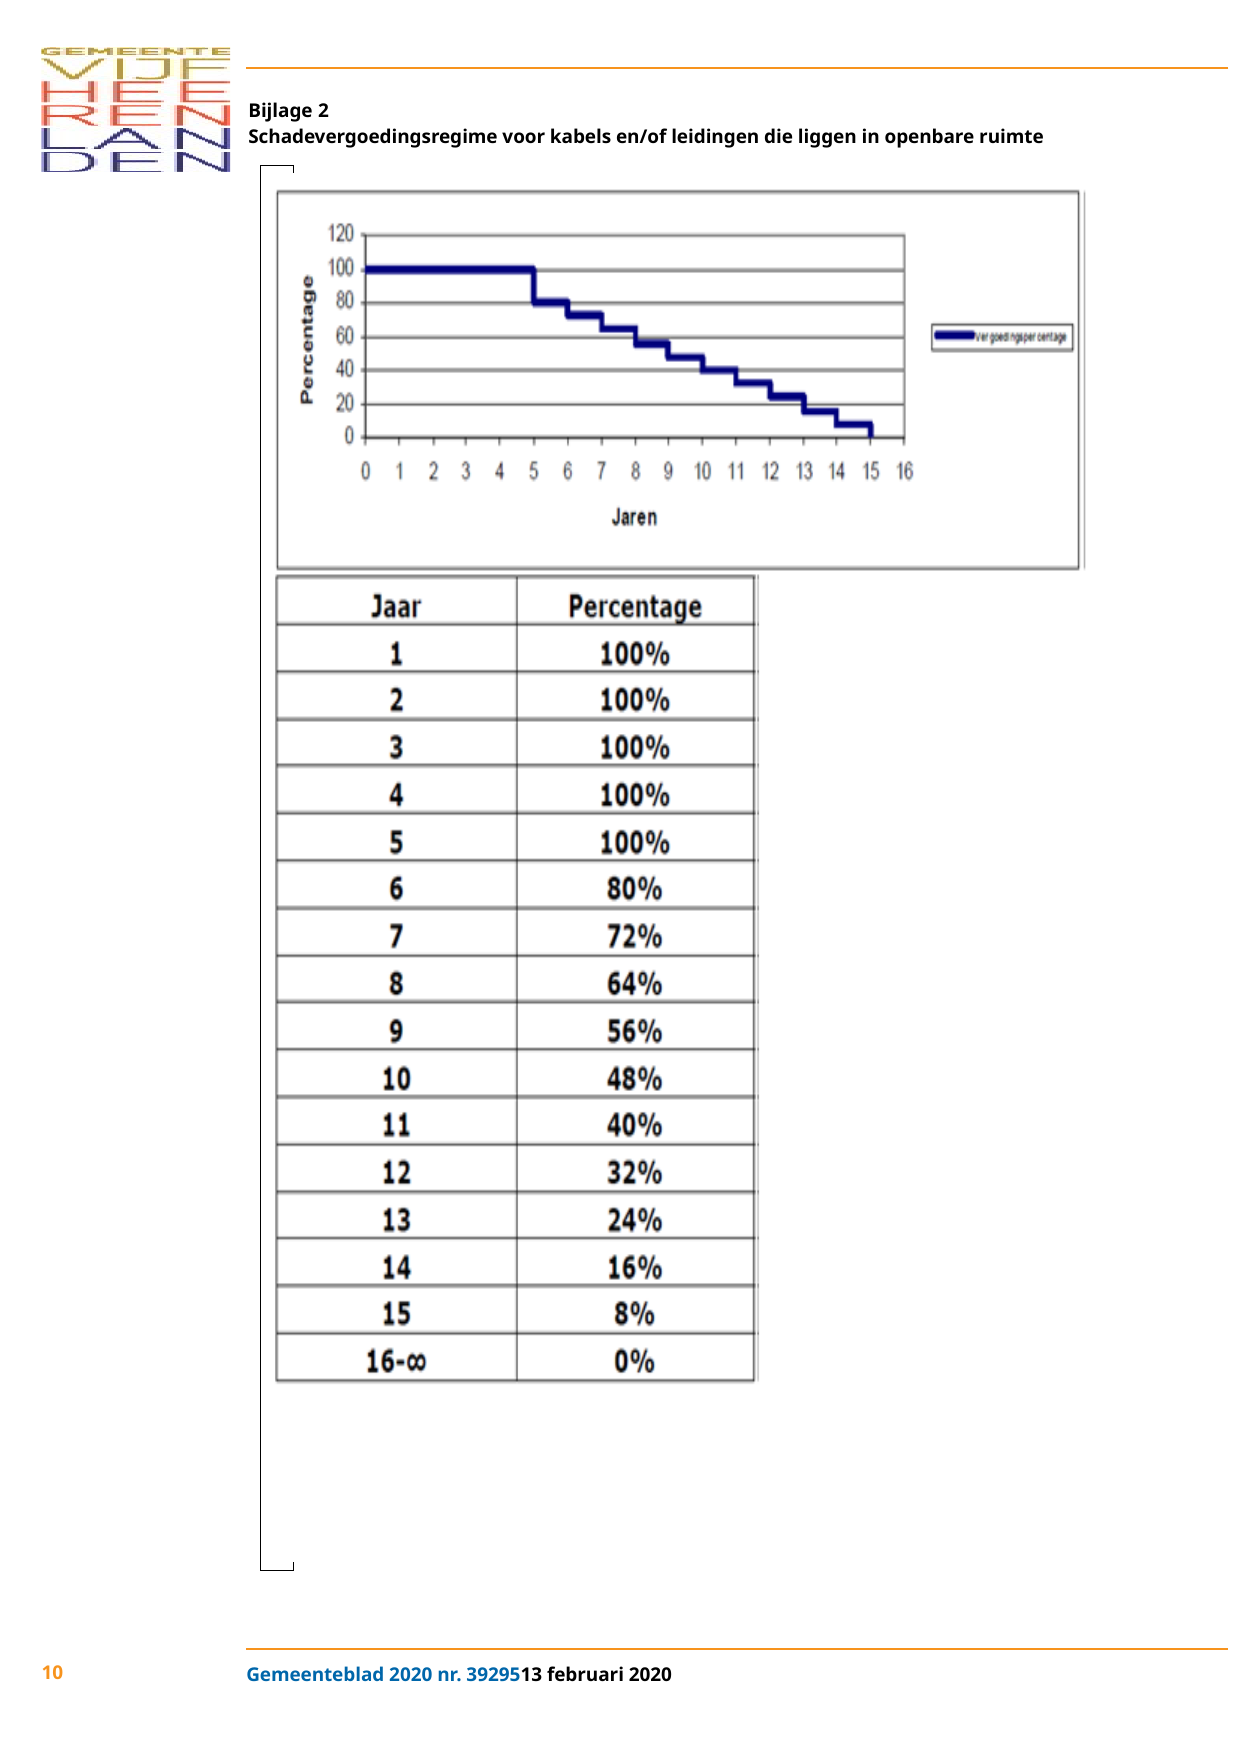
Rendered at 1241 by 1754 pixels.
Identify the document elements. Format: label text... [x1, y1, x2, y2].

picture [268, 173, 1096, 1562]
text Schadevergoedingsregime voor kabels en/of leidingen die liggen in openbare ruimte [248, 123, 1152, 149]
picture [41, 47, 231, 172]
text Bijlage 2 [248, 95, 1152, 123]
